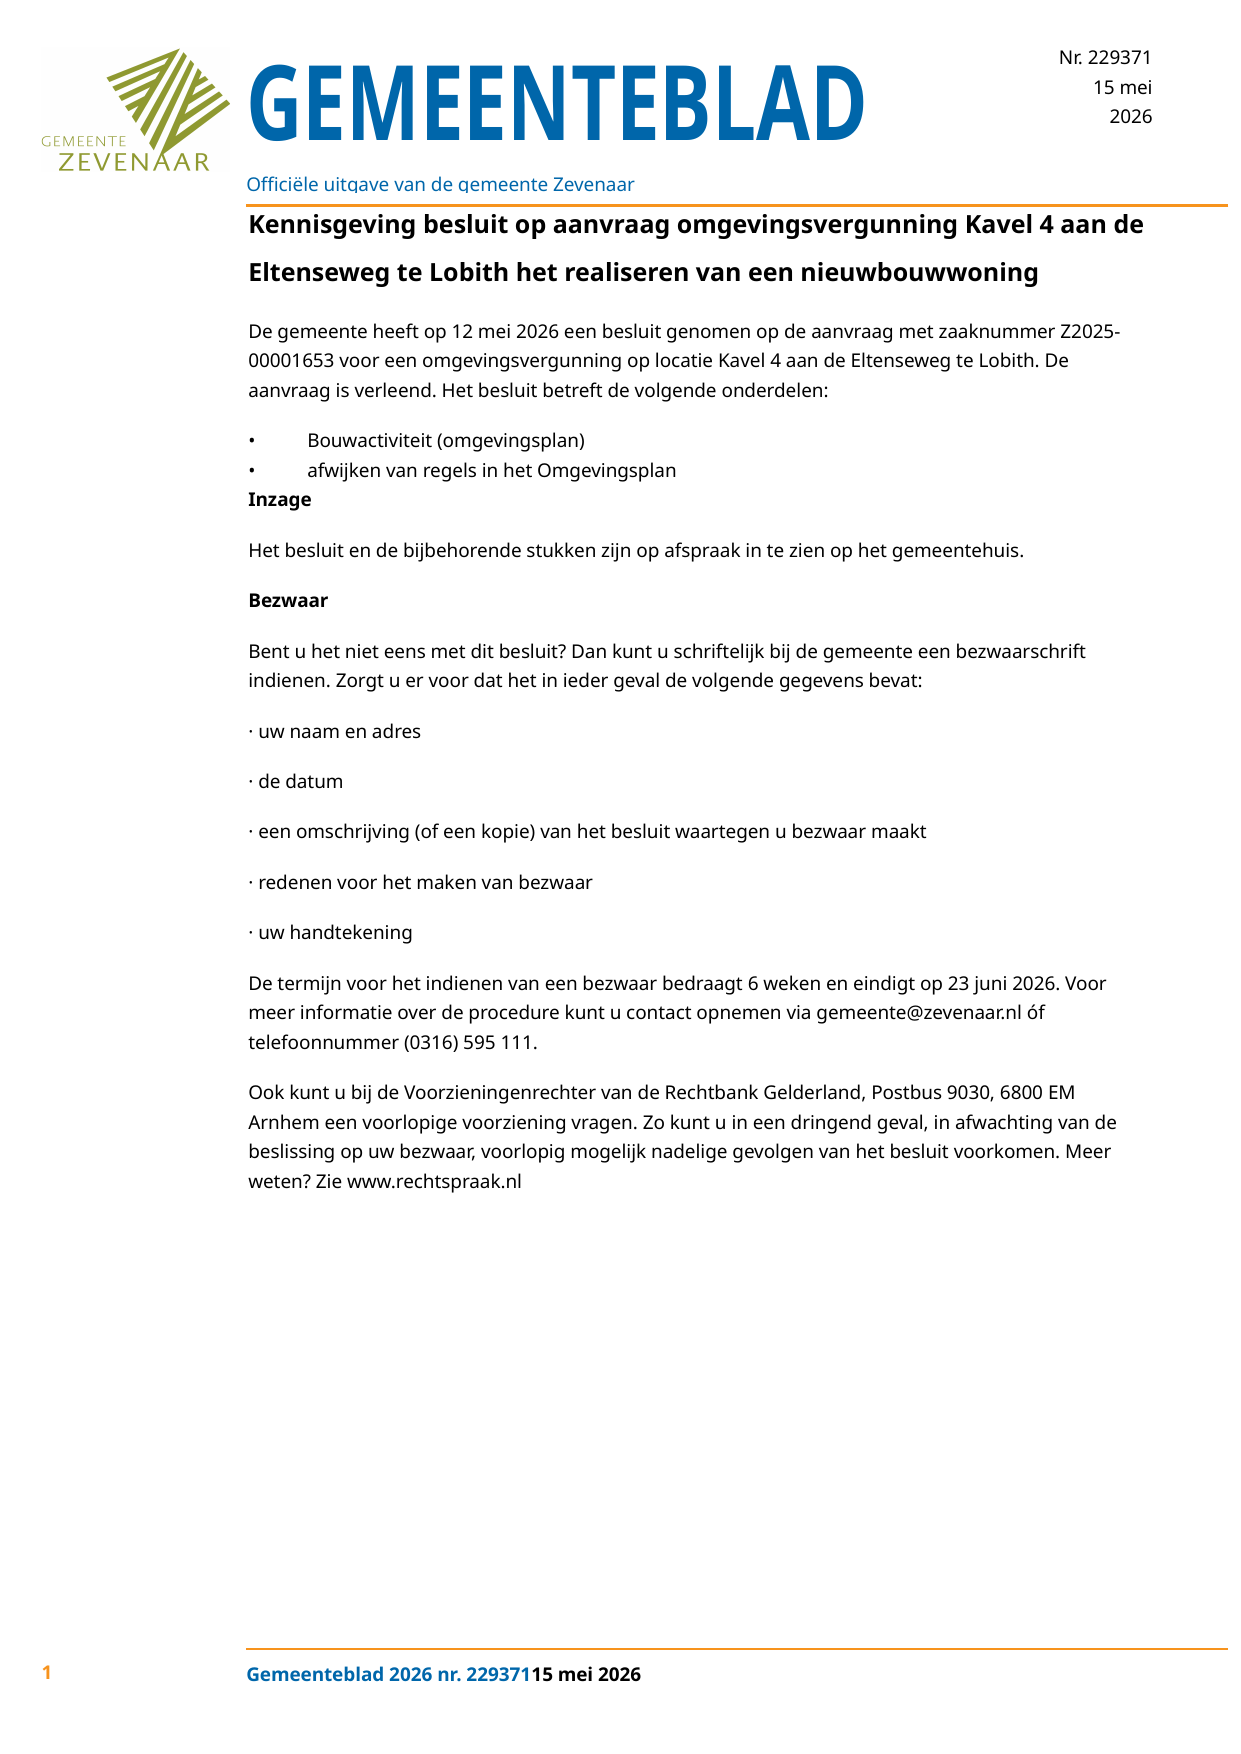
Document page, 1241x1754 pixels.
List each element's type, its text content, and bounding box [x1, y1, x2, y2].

text Ook kunt u bij de Voorzieningenrechter van de Rechtbank Gelderland, Postbus 9030, 6800 EM Arnhem een voorlopige voorziening vragen. Zo kunt u in een dringend geval, in afwachting van de beslissing op uw bezwaar, voorlopig mogelijk nadelige gevolgen van het besluit voorkomen. Meer weten? Zie www.rechtspraak.nl [248, 1079, 1152, 1194]
text Bezwaar [248, 587, 1152, 613]
text Het besluit en de bijbehorende stukken zijn op afspraak in te zien op het gemeentehuis. [248, 537, 1152, 563]
picture [41, 47, 231, 172]
text Bent u het niet eens met dit besluit? Dan kunt u schriftelijk bij de gemeente een bezwaarschrift indienen. Zorgt u er voor dat het in ieder geval de volgende gegevens bevat: [248, 638, 1152, 693]
text Inzage [248, 487, 1152, 512]
text De gemeente heeft op 12 mei 2026 een besluit genomen op de aanvraag met zaaknummer Z2025-00001653 voor een omgevingsvergunning op locatie Kavel 4 aan de Eltenseweg te Lobith. De aanvraag is verleend. Het besluit betreft de volgende onderdelen: [248, 318, 1152, 403]
text · uw handtekening [248, 919, 1152, 945]
text · uw naam en adres [248, 718, 1152, 744]
text · een omschrijving (of een kopie) van het besluit waartegen u bezwaar maakt [248, 819, 1152, 844]
list afwijken van regels in het Omgevingsplan [248, 457, 1152, 483]
text De termijn voor het indienen van een bezwaar bedraagt 6 weken en eindigt op 23 juni 2026. Voor meer informatie over de procedure kunt u contact opnemen via gemeente@zevenaar.nl óf telefoonnummer (0316) 595 111. [248, 970, 1152, 1055]
text · de datum [248, 768, 1152, 794]
text Kennisgeving besluit op aanvraag omgevingsvergunning Kavel 4 aan de Eltenseweg te Lobith het realiseren van een nieuwbouwwoning [248, 207, 1152, 288]
text · redenen voor het maken van bezwaar [248, 869, 1152, 895]
list Bouwactiviteit (omgevingsplan) [248, 427, 1152, 453]
